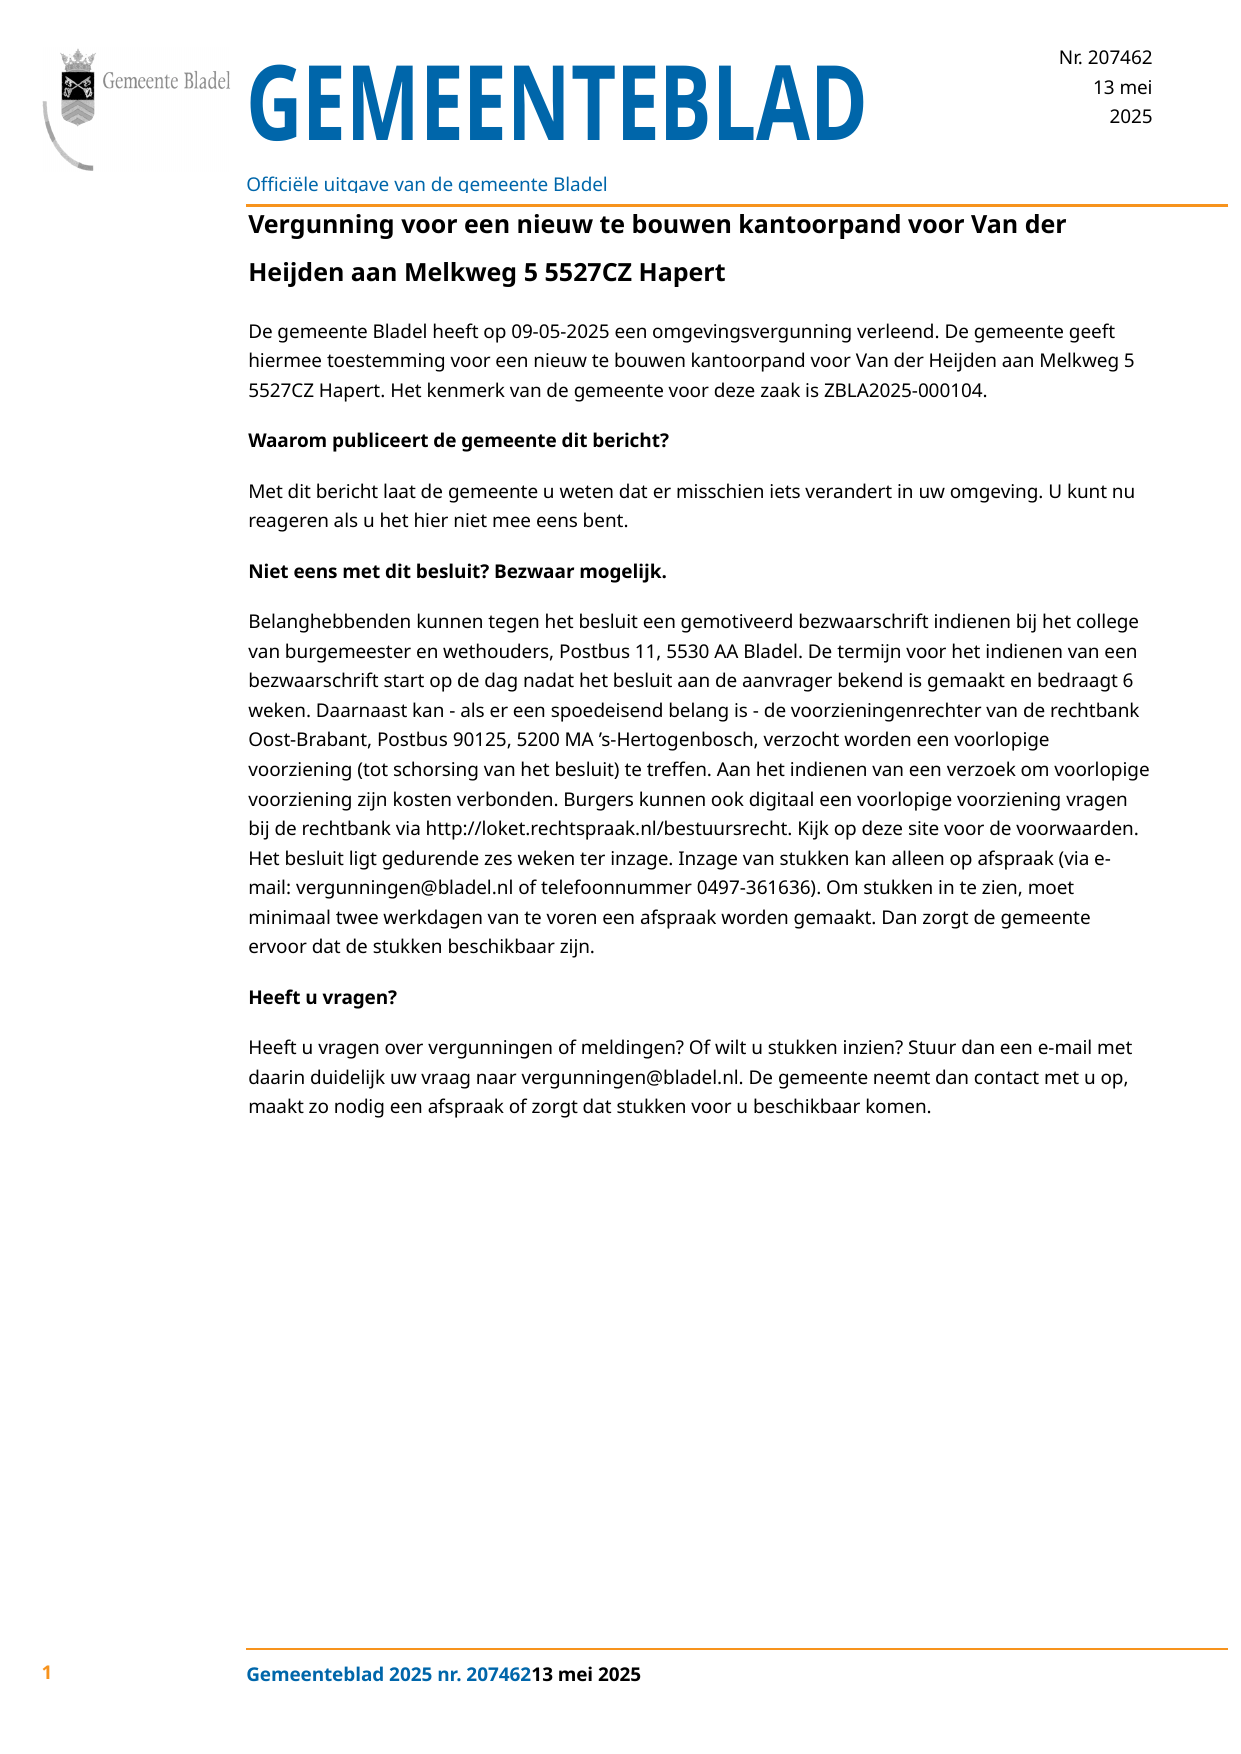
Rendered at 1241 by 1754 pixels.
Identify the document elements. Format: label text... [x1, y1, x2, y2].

text Waarom publiceert de gemeente dit bericht? [248, 427, 1152, 453]
text Heeft u vragen? [248, 984, 1152, 1010]
text Niet eens met dit besluit? Bezwaar mogelijk. [248, 558, 1152, 584]
text Met dit bericht laat de gemeente u weten dat er misschien iets verandert in uw omgeving. U kunt nu reageren als u het hier niet mee eens bent. [248, 478, 1152, 533]
picture [41, 47, 231, 172]
text Vergunning voor een nieuw te bouwen kantoorpand voor Van der Heijden aan Melkweg 5 5527CZ Hapert [248, 207, 1152, 288]
text De gemeente Bladel heeft op 09-05-2025 een omgevingsvergunning verleend. De gemeente geeft hiermee toestemming voor een nieuw te bouwen kantoorpand voor Van der Heijden aan Melkweg 5 5527CZ Hapert. Het kenmerk van de gemeente voor deze zaak is ZBLA2025-000104. [248, 318, 1152, 403]
text Belanghebbenden kunnen tegen het besluit een gemotiveerd bezwaarschrift indienen bij het college van burgemeester en wethouders, Postbus 11, 5530 AA Bladel. De termijn voor het indienen van een bezwaarschrift start op de dag nadat het besluit aan de aanvrager bekend is gemaakt en bedraagt 6 weken. Daarnaast kan - als er een spoedeisend belang is - de voorzieningenrechter van de rechtbank Oost-Brabant, Postbus 90125, 5200 MA ’s-Hertogenbosch, verzocht worden een voorlopige voorziening (tot schorsing van het besluit) te treffen. Aan het indienen van een verzoek om voorlopige voorziening zijn kosten verbonden. Burgers kunnen ook digitaal een voorlopige voorziening vragen bij de rechtbank via http://loket.rechtspraak.nl/bestuursrecht. Kijk op deze site voor de voorwaarden. Het besluit ligt gedurende zes weken ter inzage. Inzage van stukken kan alleen op afspraak (via e-mail: vergunningen@bladel.nl of telefoonnummer 0497-361636). Om stukken in te zien, moet minimaal twee werkdagen van te voren een afspraak worden gemaakt. Dan zorgt de gemeente ervoor dat de stukken beschikbaar zijn. [248, 608, 1152, 959]
text Heeft u vragen over vergunningen of meldingen? Of wilt u stukken inzien? Stuur dan een e-mail met daarin duidelijk uw vraag naar vergunningen@bladel.nl. De gemeente neemt dan contact met u op, maakt zo nodig een afspraak of zorgt dat stukken voor u beschikbaar komen. [248, 1034, 1152, 1119]
